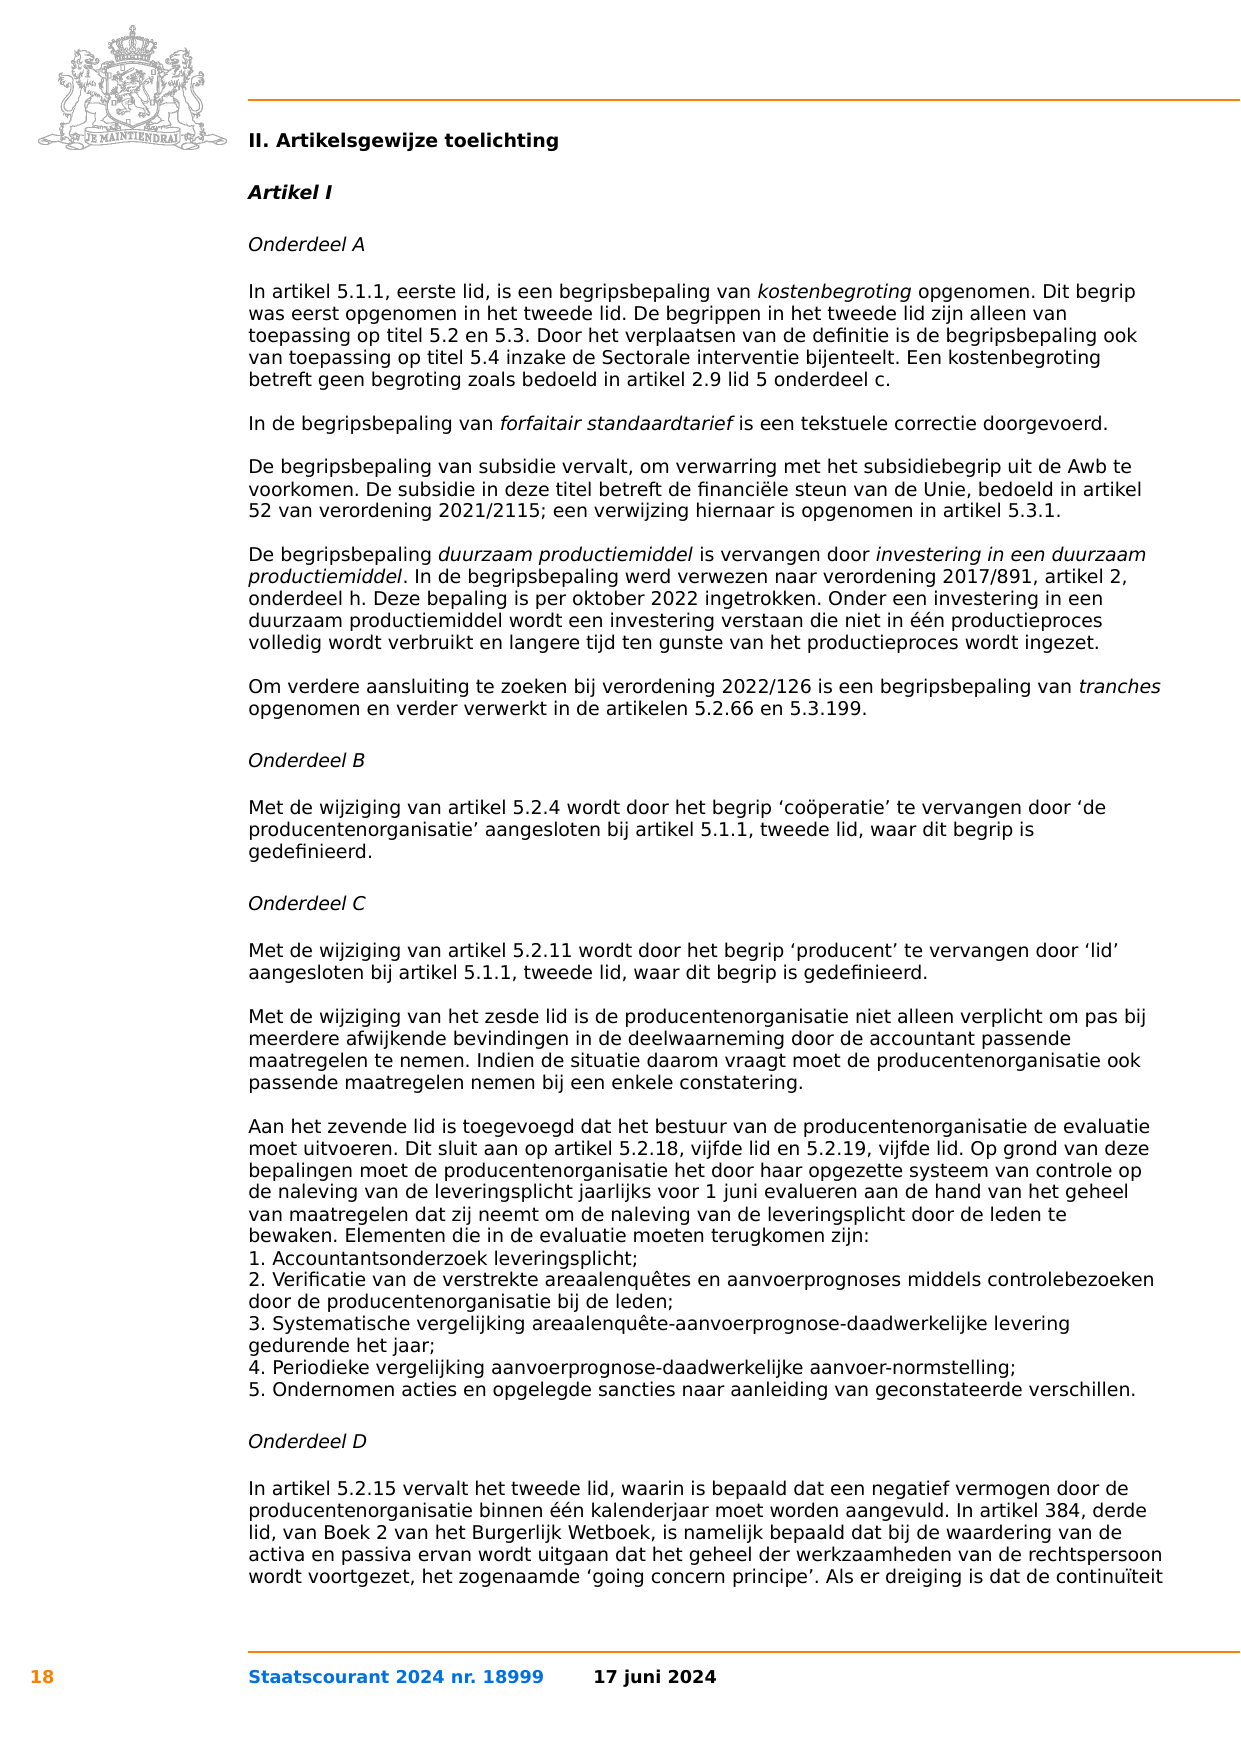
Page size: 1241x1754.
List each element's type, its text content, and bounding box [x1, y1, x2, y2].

subtitle Onderdeel A [248, 234, 1163, 256]
text In artikel 5.2.15 vervalt het tweede lid, waarin is bepaald dat een negatief vermogen door de producentenorganisatie binnen één kalenderjaar moet worden aangevuld. In artikel 384, derde lid, van Boek 2 van het Burgerlijk Wetboek, is namelijk bepaald dat bij de waardering van de activa en passiva ervan wordt uitgaan dat het geheel der werkzaamheden van de rechtspersoon wordt voortgezet, het zogenaamde ‘going concern principe’. Als er dreiging is dat de continuïteit [248, 1478, 1163, 1588]
text De begripsbepaling van subsidie vervalt, om verwarring met het subsidiebegrip uit de Awb te voorkomen. De subsidie in deze titel betreft de financiële steun van de Unie, bedoeld in artikel 52 van verordening 2021/2115; een verwijzing hiernaar is opgenomen in artikel 5.3.1. [248, 456, 1163, 522]
text Aan het zevende lid is toegevoegd dat het bestuur van de producentenorganisatie de evaluatie moet uitvoeren. Dit sluit aan op artikel 5.2.18, vijfde lid en 5.2.19, vijfde lid. Op grond van deze bepalingen moet de producentenorganisatie het door haar opgezette systeem van controle op de naleving van de leveringsplicht jaarlijks voor 1 juni evalueren aan de hand van het geheel van maatregelen dat zij neemt om de naleving van de leveringsplicht door de leden te bewaken. Elementen die in de evaluatie moeten terugkomen zijn: [248, 1116, 1163, 1247]
subtitle II. Artikelsgewijze toelichting [248, 130, 1163, 152]
text 4. Periodieke vergelijking aanvoerprognose-daadwerkelijke aanvoer-normstelling; [248, 1357, 1163, 1379]
subtitle Onderdeel D [248, 1431, 1163, 1453]
text In de begripsbepaling van forfaitair standaardtarief is een tekstuele correctie doorgevoerd. [248, 413, 1163, 434]
text 3. Systematische vergelijking areaalenquête-aanvoerprognose-daadwerkelijke levering gedurende het jaar; [248, 1313, 1163, 1357]
subtitle Onderdeel B [248, 750, 1163, 772]
text De begripsbepaling duurzaam productiemiddel is vervangen door investering in een duurzaam productiemiddel. In de begripsbepaling werd verwezen naar verordening 2017/891, artikel 2, onderdeel h. Deze bepaling is per oktober 2022 ingetrokken. Onder een investering in een duurzaam productiemiddel wordt een investering verstaan die niet in één productieproces volledig wordt verbruikt en langere tijd ten gunste van het productieproces wordt ingezet. [248, 544, 1163, 654]
text Om verdere aansluiting te zoeken bij verordening 2022/126 is een begripsbepaling van tranches opgenomen en verder verwerkt in de artikelen 5.2.66 en 5.3.199. [248, 676, 1163, 720]
text 1. Accountantsonderzoek leveringsplicht; [248, 1247, 1163, 1269]
subtitle Artikel I [248, 182, 1163, 204]
text In artikel 5.1.1, eerste lid, is een begripsbepaling van kostenbegroting opgenomen. Dit begrip was eerst opgenomen in het tweede lid. De begrippen in het tweede lid zijn alleen van toepassing op titel 5.2 en 5.3. Door het verplaatsen van de definitie is de begripsbepaling ook van toepassing op titel 5.4 inzake de Sectorale interventie bijenteelt. Een kostenbegroting betreft geen begroting zoals bedoeld in artikel 2.9 lid 5 onderdeel c. [248, 281, 1163, 391]
picture [38, 25, 227, 150]
text Met de wijziging van het zesde lid is de producentenorganisatie niet alleen verplicht om pas bij meerdere afwijkende bevindingen in de deelwaarneming door de accountant passende maatregelen te nemen. Indien de situatie daarom vraagt moet de producentenorganisatie ook passende maatregelen nemen bij een enkele constatering. [248, 1006, 1163, 1094]
text 5. Ondernomen acties en opgelegde sancties naar aanleiding van geconstateerde verschillen. [248, 1379, 1163, 1401]
subtitle Onderdeel C [248, 893, 1163, 915]
text Met de wijziging van artikel 5.2.4 wordt door het begrip ‘coöperatie’ te vervangen door ‘de producentenorganisatie’ aangesloten bij artikel 5.1.1, tweede lid, waar dit begrip is gedefinieerd. [248, 797, 1163, 863]
text 2. Verificatie van de verstrekte areaalenquêtes en aanvoerprognoses middels controlebezoeken door de producentenorganisatie bij de leden; [248, 1269, 1163, 1313]
text Met de wijziging van artikel 5.2.11 wordt door het begrip ‘producent’ te vervangen door ‘lid’ aangesloten bij artikel 5.1.1, tweede lid, waar dit begrip is gedefinieerd. [248, 940, 1163, 984]
